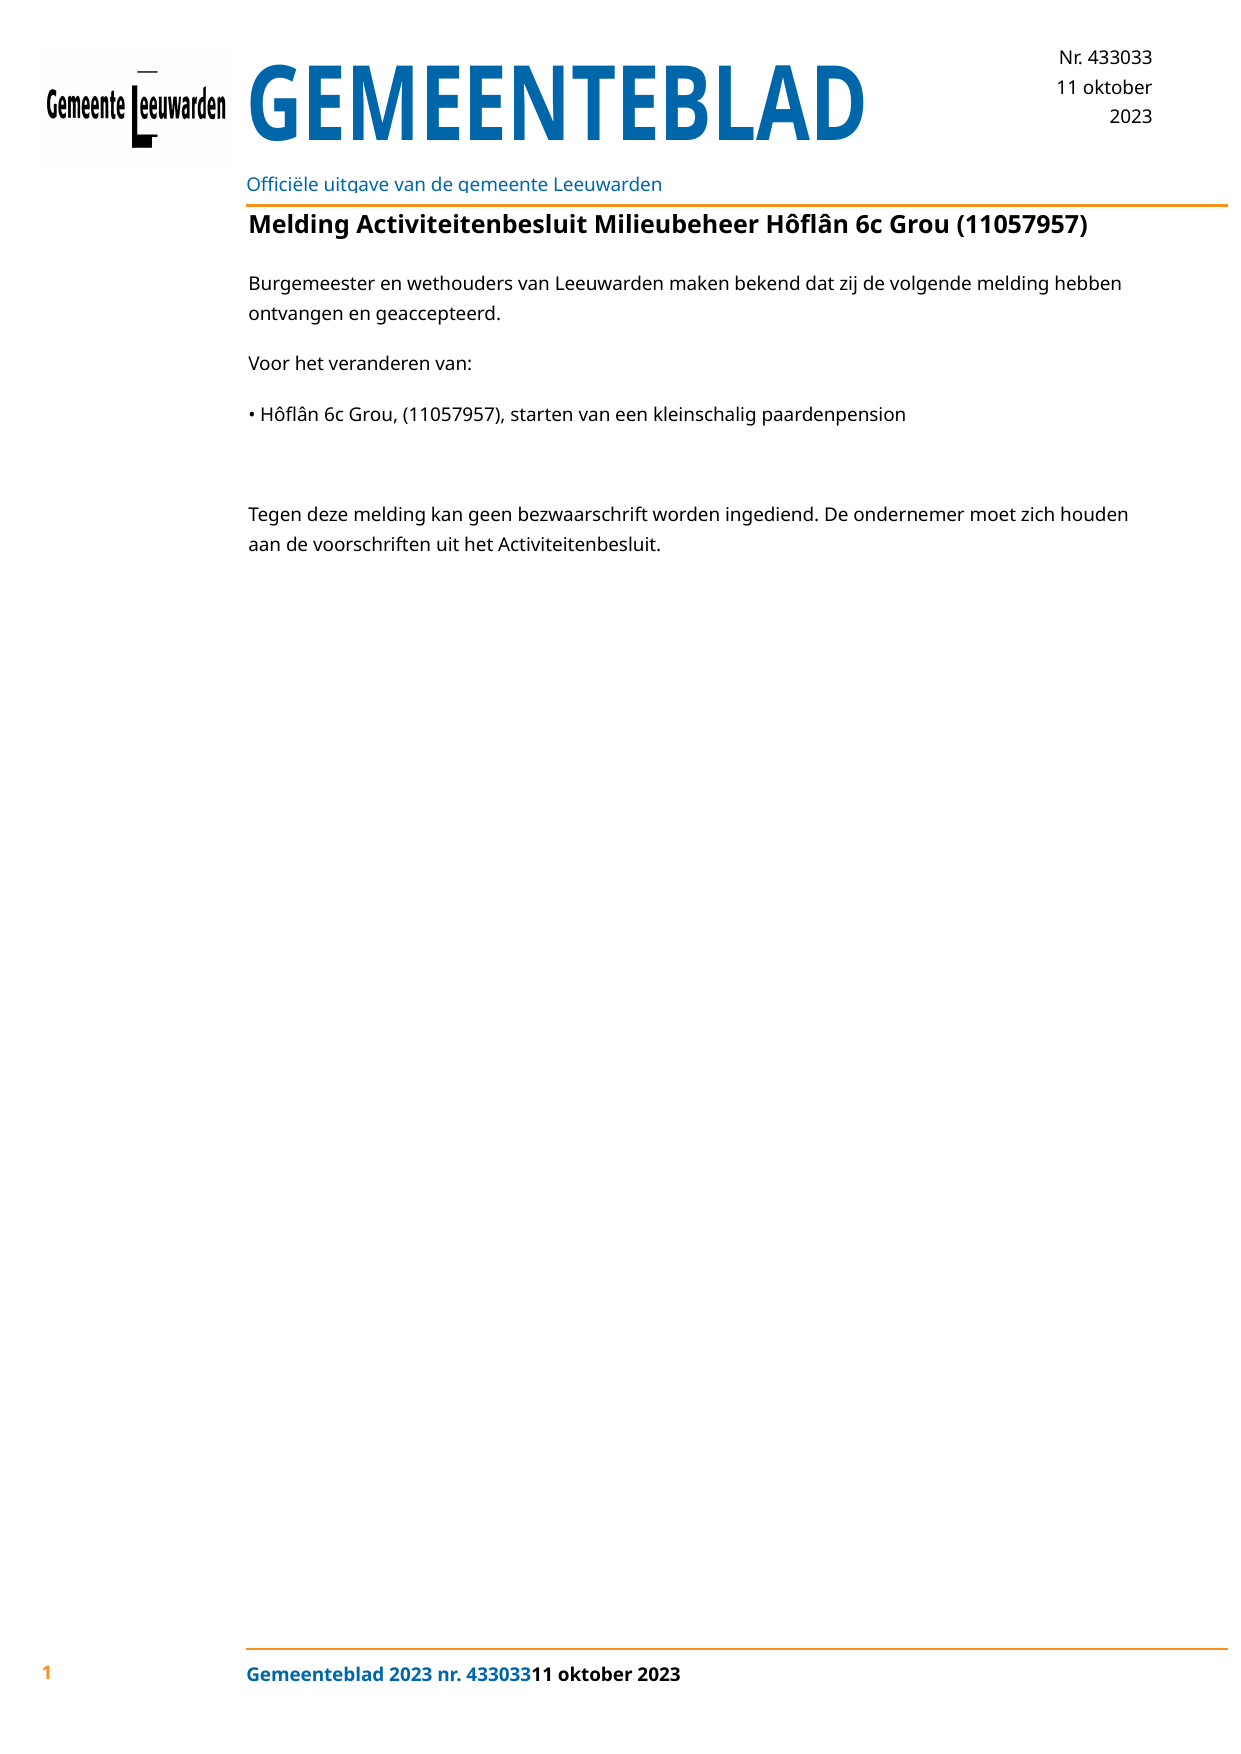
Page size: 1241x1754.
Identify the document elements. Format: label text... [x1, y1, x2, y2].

text • Hôflân 6c Grou, (11057957), starten van een kleinschalig paardenpension [248, 401, 1152, 426]
text Melding Activiteitenbesluit Milieubeheer Hôflân 6c Grou (11057957) [248, 207, 1152, 241]
text Burgemeester en wethouders van Leeuwarden maken bekend dat zij de volgende melding hebben ontvangen en geaccepteerd. [248, 270, 1152, 326]
picture [41, 47, 231, 172]
text Tegen deze melding kan geen bezwaarschrift worden ingediend. De ondernemer moet zich houden aan de voorschriften uit het Activiteitenbesluit. [248, 502, 1152, 557]
text Voor het veranderen van: [248, 350, 1152, 376]
